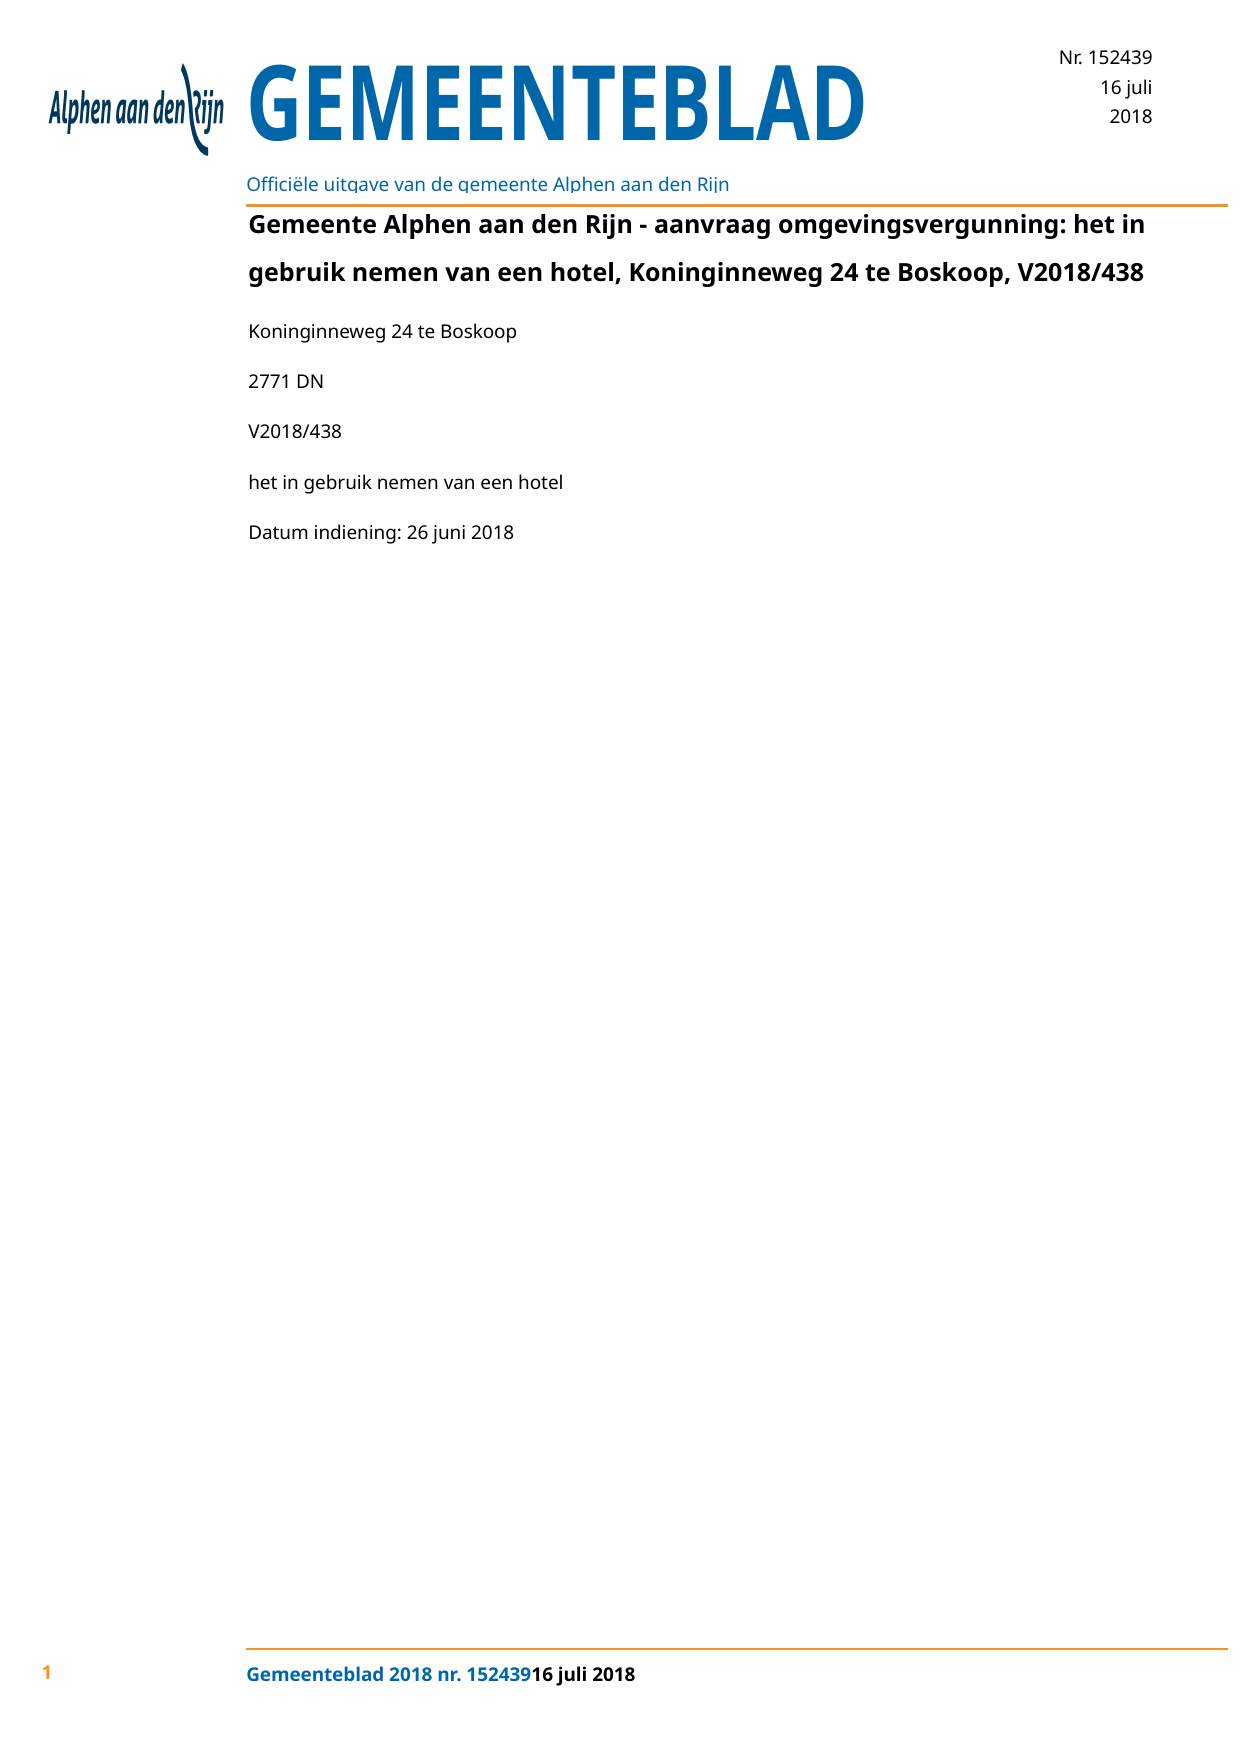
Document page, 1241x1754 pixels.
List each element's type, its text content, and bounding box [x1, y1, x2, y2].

text 2771 DN [248, 368, 1152, 394]
picture [41, 47, 231, 172]
text Koninginneweg 24 te Boskoop [248, 318, 1152, 344]
text Gemeente Alphen aan den Rijn - aanvraag omgevingsvergunning: het in gebruik nemen van een hotel, Koninginneweg 24 te Boskoop, V2018/438 [248, 207, 1152, 288]
text V2018/438 [248, 419, 1152, 444]
text Datum indiening: 26 juni 2018 [248, 519, 1152, 545]
text het in gebruik nemen van een hotel [248, 469, 1152, 495]
